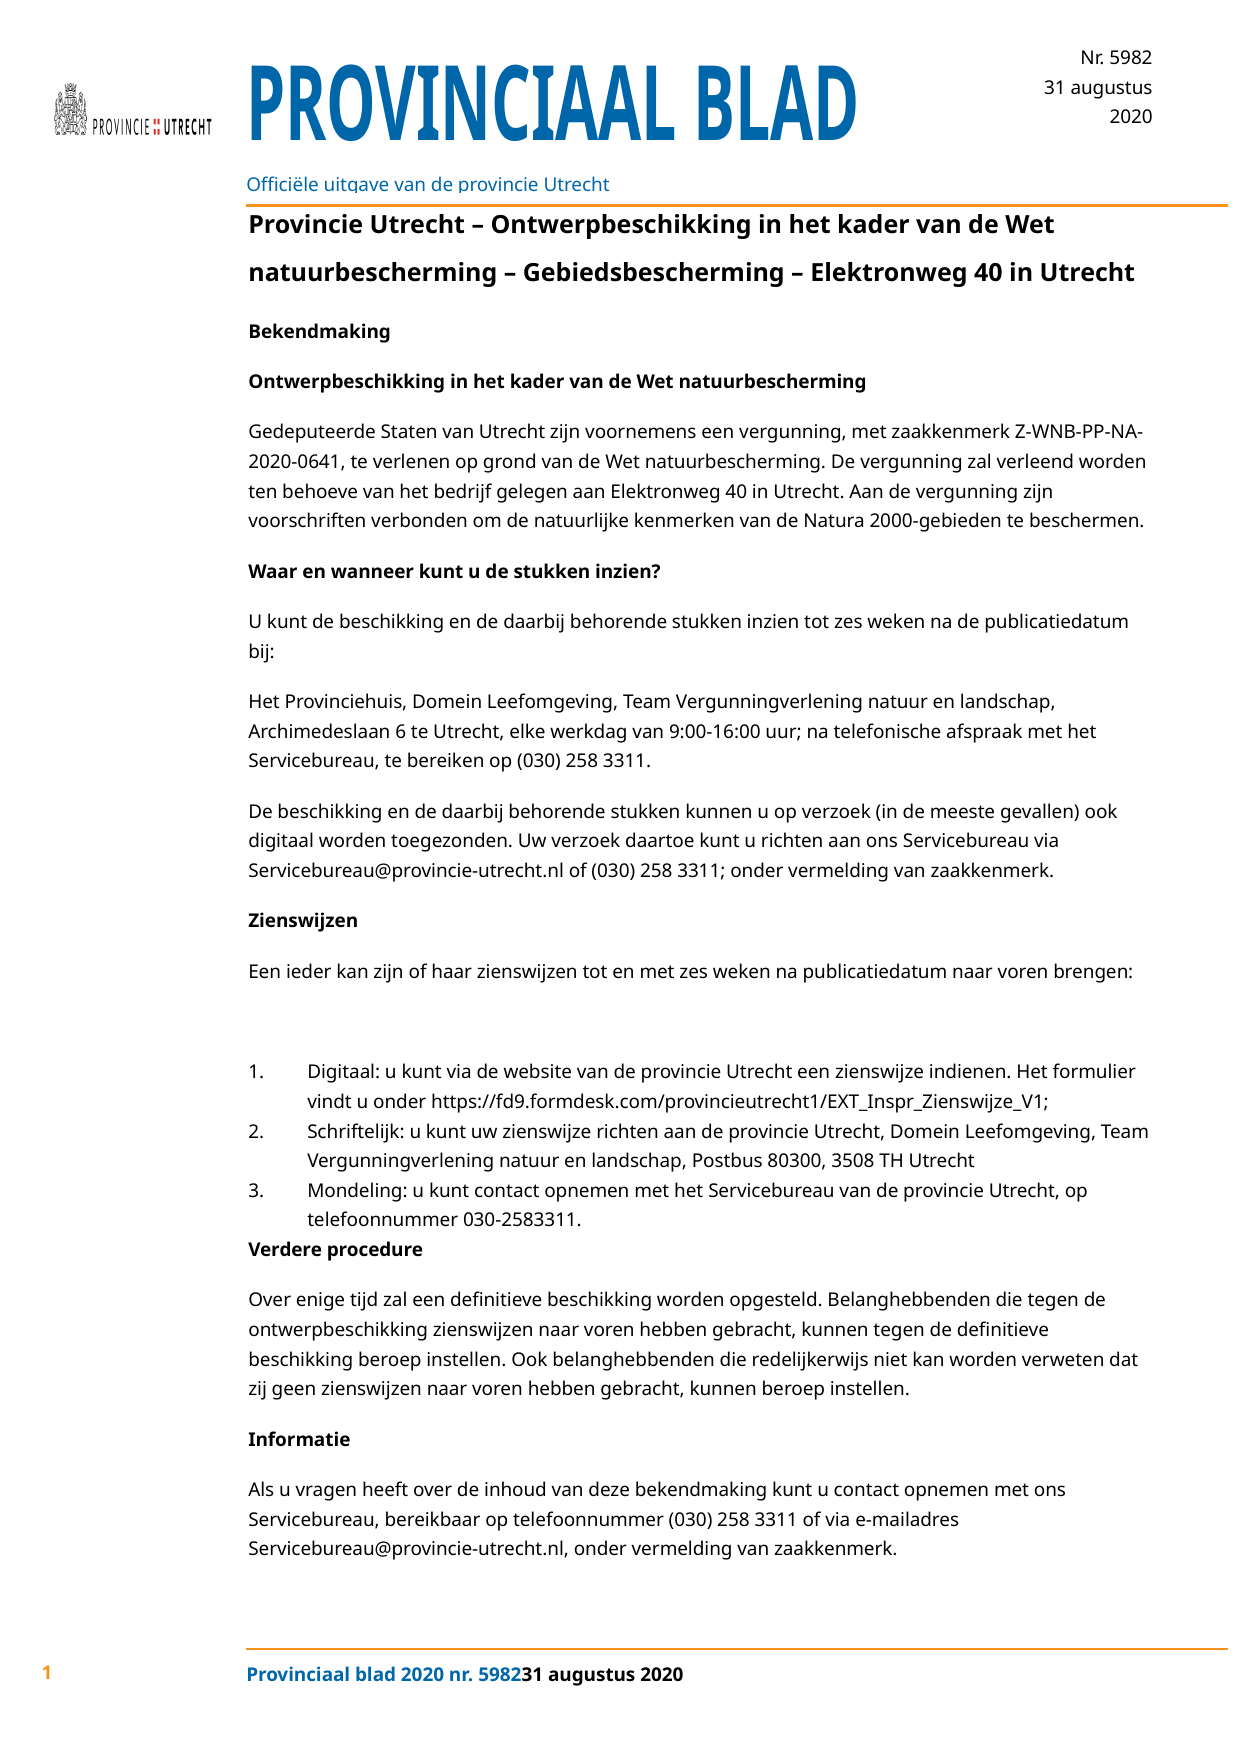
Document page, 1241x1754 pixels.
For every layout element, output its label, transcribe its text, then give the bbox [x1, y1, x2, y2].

picture [41, 47, 231, 172]
text U kunt de beschikking en de daarbij behorende stukken inzien tot zes weken na de publicatiedatum bij: [248, 608, 1152, 664]
text Waar en wanneer kunt u de stukken inzien? [248, 558, 1152, 584]
text De beschikking en de daarbij behorende stukken kunnen u op verzoek (in de meeste gevallen) ook digitaal worden toegezonden. Uw verzoek daartoe kunt u richten aan ons Servicebureau via Servicebureau@provincie-utrecht.nl of (030) 258 3311; onder vermelding van zaakkenmerk. [248, 798, 1152, 883]
text Als u vragen heeft over de inhoud van deze bekendmaking kunt u contact opnemen met ons Servicebureau, bereikbaar op telefoonnummer (030) 258 3311 of via e-mailadres Servicebureau@provincie-utrecht.nl, onder vermelding van zaakkenmerk. [248, 1476, 1152, 1561]
text Informatie [248, 1426, 1152, 1452]
text Het Provinciehuis, Domein Leefomgeving, Team Vergunningverlening natuur en landschap, Archimedeslaan 6 te Utrecht, elke werkdag van 9:00-16:00 uur; na telefonische afspraak met het Servicebureau, te bereiken op (030) 258 3311. [248, 688, 1152, 773]
list Digitaal: u kunt via de website van de provincie Utrecht een zienswijze indienen. Het formulier vindt u onder https://fd9.formdesk.com/provincieutrecht1/EXT_Inspr_Zienswijze_V1; [248, 1059, 1152, 1114]
text Over enige tijd zal een definitieve beschikking worden opgesteld. Belanghebbenden die tegen de ontwerpbeschikking zienswijzen naar voren hebben gebracht, kunnen tegen de definitieve beschikking beroep instellen. Ook belanghebbenden die redelijkerwijs niet kan worden verweten dat zij geen zienswijzen naar voren hebben gebracht, kunnen beroep instellen. [248, 1287, 1152, 1401]
text Een ieder kan zijn of haar zienswijzen tot en met zes weken na publicatiedatum naar voren brengen: [248, 958, 1152, 984]
text Zienswijzen [248, 907, 1152, 933]
list Mondeling: u kunt contact opnemen met het Servicebureau van de provincie Utrecht, op telefoonnummer 030-2583311. [248, 1177, 1152, 1232]
text Bekendmaking [248, 318, 1152, 344]
text Provincie Utrecht – Ontwerpbeschikking in het kader van de Wet natuurbescherming – Gebiedsbescherming – Elektronweg 40 in Utrecht [248, 207, 1152, 288]
text Verdere procedure [248, 1236, 1152, 1262]
list Schriftelijk: u kunt uw zienswijze richten aan de provincie Utrecht, Domein Leefomgeving, Team Vergunningverlening natuur en landschap, Postbus 80300, 3508 TH Utrecht [248, 1118, 1152, 1173]
text Ontwerpbeschikking in het kader van de Wet natuurbescherming [248, 368, 1152, 394]
text Gedeputeerde Staten van Utrecht zijn voornemens een vergunning, met zaakkenmerk Z-WNB-PP-NA-2020-0641, te verlenen op grond van de Wet natuurbescherming. De vergunning zal verleend worden ten behoeve van het bedrijf gelegen aan Elektronweg 40 in Utrecht. Aan de vergunning zijn voorschriften verbonden om de natuurlijke kenmerken van de Natura 2000-gebieden te beschermen. [248, 419, 1152, 533]
